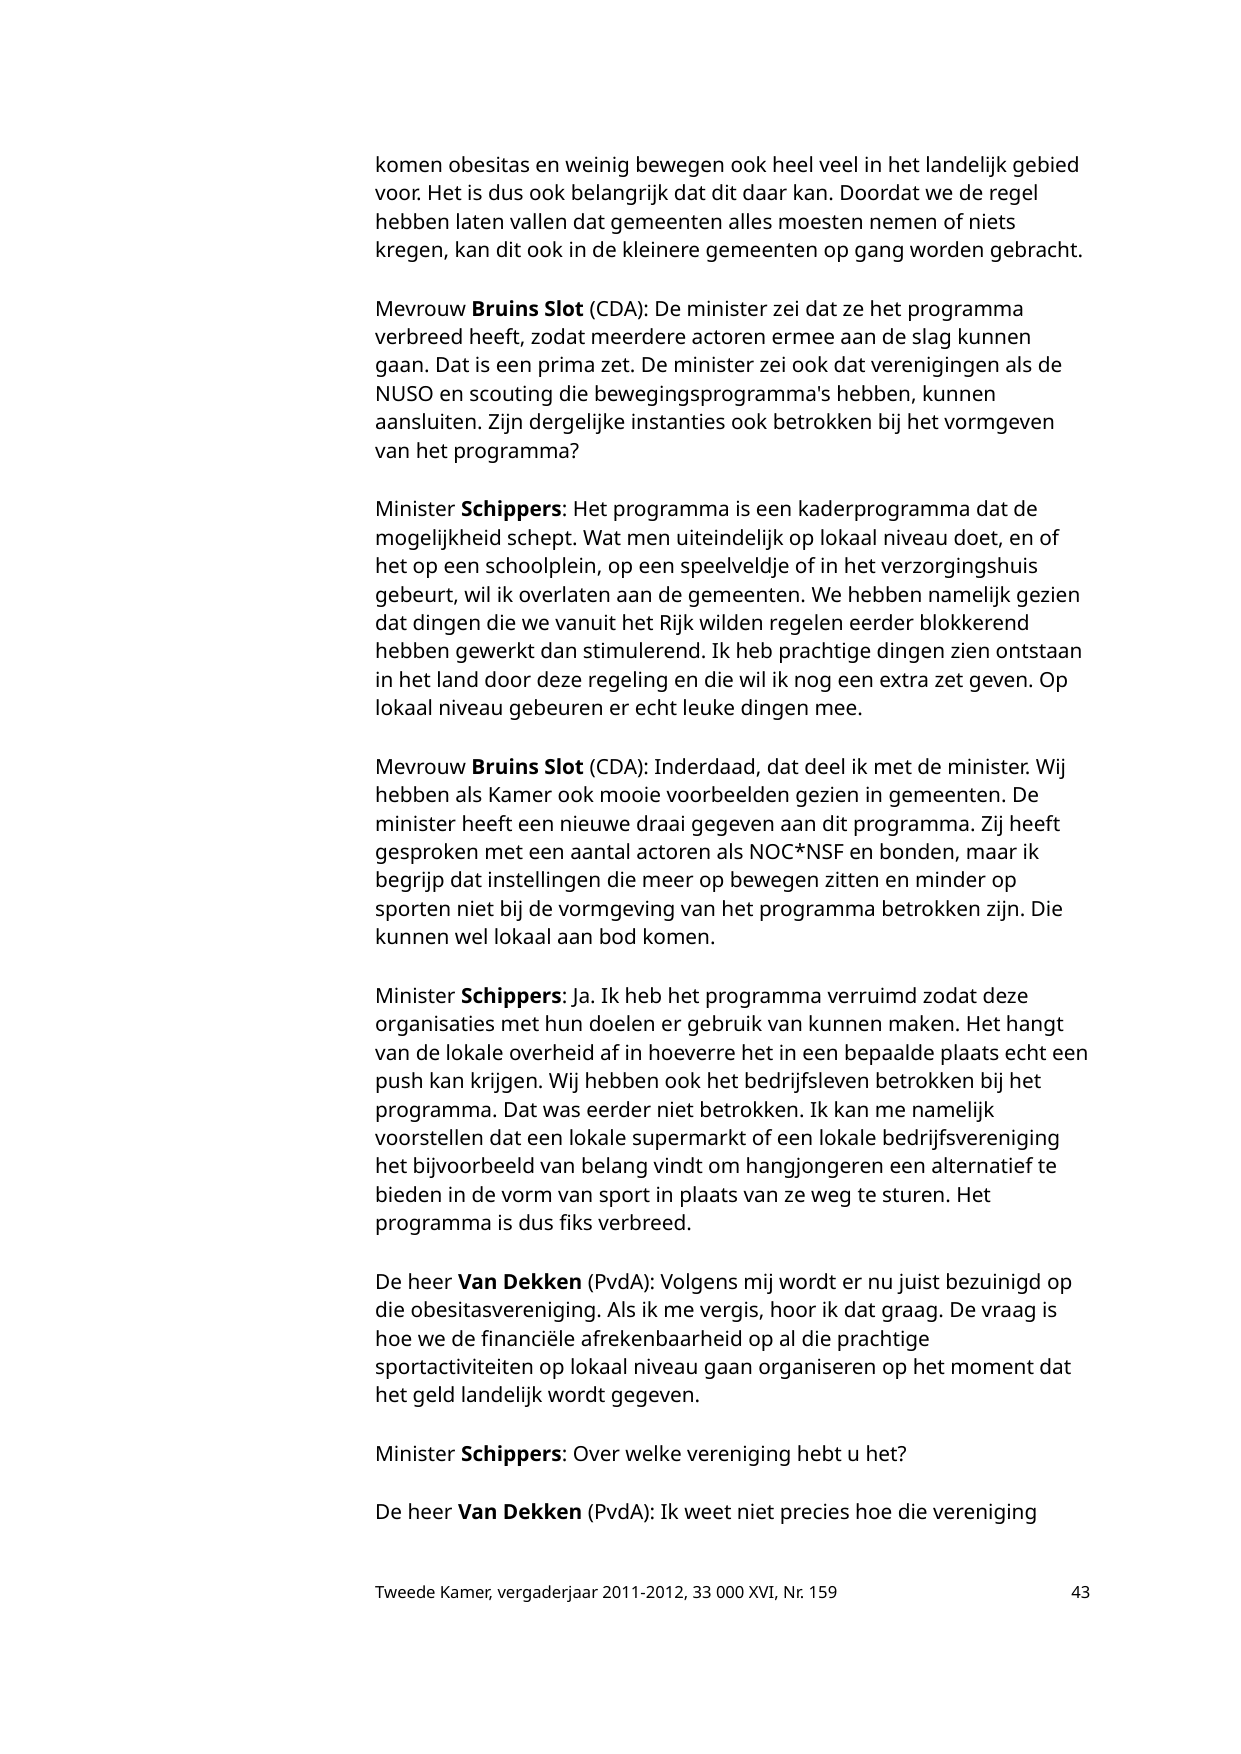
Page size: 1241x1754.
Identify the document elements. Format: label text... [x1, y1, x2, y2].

text Minister Schippers: Ja. Ik heb het programma verruimd zodat deze organisaties met hun doelen er gebruik van kunnen maken. Het hangt van de lokale overheid af in hoeverre het in een bepaalde plaats echt een push kan krijgen. Wij hebben ook het bedrijfsleven betrokken bij het programma. Dat was eerder niet betrokken. Ik kan me namelijk voorstellen dat een lokale supermarkt of een lokale bedrijfsvereniging het bijvoorbeeld van belang vindt om hangjongeren een alternatief te bieden in de vorm van sport in plaats van ze weg te sturen. Het programma is dus fiks verbreed. [375, 981, 1090, 1237]
text Mevrouw Bruins Slot (CDA): De minister zei dat ze het programma verbreed heeft, zodat meerdere actoren ermee aan de slag kunnen gaan. Dat is een prima zet. De minister zei ook dat verenigingen als de NUSO en scouting die bewegingsprogramma's hebben, kunnen aansluiten. Zijn dergelijke instanties ook betrokken bij het vormgeven van het programma? [375, 294, 1090, 464]
text Mevrouw Bruins Slot (CDA): Inderdaad, dat deel ik met de minister. Wij hebben als Kamer ook mooie voorbeelden gezien in gemeenten. De minister heeft een nieuwe draai gegeven aan dit programma. Zij heeft gesproken met een aantal actoren als NOC*NSF en bonden, maar ik begrijp dat instellingen die meer op bewegen zitten en minder op sporten niet bij de vormgeving van het programma betrokken zijn. Die kunnen wel lokaal aan bod komen. [375, 752, 1090, 951]
text Minister Schippers: Over welke vereniging hebt u het? [375, 1439, 1090, 1467]
text komen obesitas en weinig bewegen ook heel veel in het landelijk gebied voor. Het is dus ook belangrijk dat dit daar kan. Doordat we de regel hebben laten vallen dat gemeenten alles moesten nemen of niets kregen, kan dit ook in de kleinere gemeenten op gang worden gebracht. [375, 150, 1090, 264]
text Minister Schippers: Het programma is een kaderprogramma dat de mogelijkheid schept. Wat men uiteindelijk op lokaal niveau doet, en of het op een schoolplein, op een speelveldje of in het verzorgingshuis gebeurt, wil ik overlaten aan de gemeenten. We hebben namelijk gezien dat dingen die we vanuit het Rijk wilden regelen eerder blokkerend hebben gewerkt dan stimulerend. Ik heb prachtige dingen zien ontstaan in het land door deze regeling en die wil ik nog een extra zet geven. Op lokaal niveau gebeuren er echt leuke dingen mee. [375, 494, 1090, 722]
text De heer Van Dekken (PvdA): Volgens mij wordt er nu juist bezuinigd op die obesitasvereniging. Als ik me vergis, hoor ik dat graag. De vraag is hoe we de financiële afrekenbaarheid op al die prachtige sportactiviteiten op lokaal niveau gaan organiseren op het moment dat het geld landelijk wordt gegeven. [375, 1267, 1090, 1409]
text De heer Van Dekken (PvdA): Ik weet niet precies hoe die vereniging [375, 1497, 1090, 1526]
